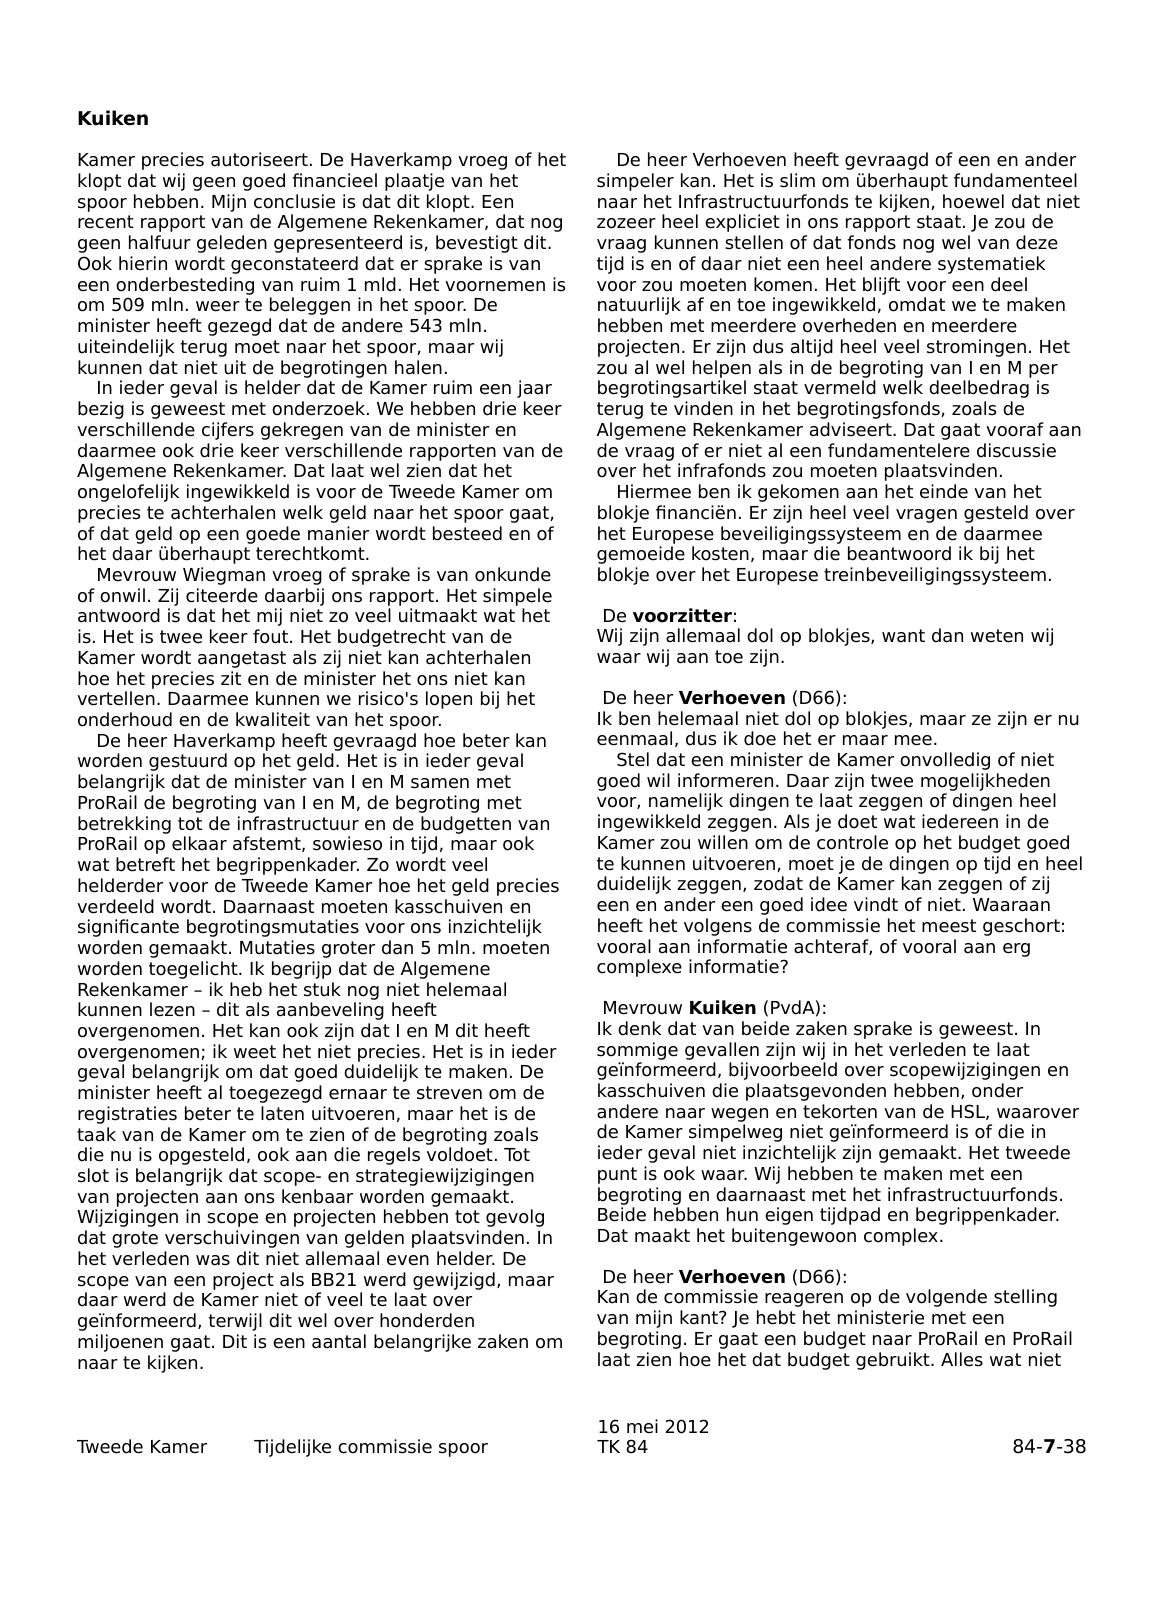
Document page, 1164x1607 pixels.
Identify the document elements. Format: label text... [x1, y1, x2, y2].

text Ik ben helemaal niet dol op blokjes, maar ze zijn er nu eenmaal, dus ik doe het er maar mee. [596, 708, 1087, 750]
text Hiermee ben ik gekomen aan het einde van het blokje financiën. Er zijn heel veel vragen gesteld over het Europese beveiligingssysteem en de daarmee gemoeide kosten, maar die beantwoord ik bij het blokje over het Europese treinbeveiligingssysteem. [596, 482, 1087, 586]
text Ik denk dat van beide zaken sprake is geweest. In sommige gevallen zijn wij in het verleden te laat geïnformeerd, bijvoorbeeld over scopewijzigingen en kasschuiven die plaatsgevonden hebben, onder andere naar wegen en tekorten van de HSL, waarover de Kamer simpelweg niet geïnformeerd is of die in ieder geval niet inzichtelijk zijn gemaakt. Het tweede punt is ook waar. Wij hebben te maken met een begroting en daarnaast met het infrastructuurfonds. Beide hebben hun eigen tijdpad en begrippenkader. Dat maakt het buitengewoon complex. [596, 1019, 1087, 1247]
text De heer Verhoeven (D66): [596, 688, 1087, 708]
text In ieder geval is helder dat de Kamer ruim een jaar bezig is geweest met onderzoek. We hebben drie keer verschillende cijfers gekregen van de minister en daarmee ook drie keer verschillende rapporten van de Algemene Rekenkamer. Dat laat wel zien dat het ongelofelijk ingewikkeld is voor de Tweede Kamer om precies te achterhalen welk geld naar het spoor gaat, of dat geld op een goede manier wordt besteed en of het daar überhaupt terechtkomt. [77, 378, 567, 565]
text Kan de commissie reageren op de volgende stelling van mijn kant? Je hebt het ministerie met een begroting. Er gaat een budget naar ProRail en ProRail laat zien hoe het dat budget gebruikt. Alles wat niet [596, 1287, 1087, 1370]
text De heer Verhoeven heeft gevraagd of een en ander simpeler kan. Het is slim om überhaupt fundamenteel naar het Infrastructuurfonds te kijken, hoewel dat niet zozeer heel expliciet in ons rapport staat. Je zou de vraag kunnen stellen of dat fonds nog wel van deze tijd is en of daar niet een heel andere systematiek voor zou moeten komen. Het blijft voor een deel natuurlijk af en toe ingewikkeld, omdat we te maken hebben met meerdere overheden en meerdere projecten. Er zijn dus altijd heel veel stromingen. Het zou al wel helpen als in de begroting van I en M per begrotingsartikel staat vermeld welk deelbedrag is terug te vinden in het begrotingsfonds, zoals de Algemene Rekenkamer adviseert. Dat gaat vooraf aan de vraag of er niet al een fundamentelere discussie over het infrafonds zou moeten plaatsvinden. [596, 150, 1087, 482]
text De voorzitter: [596, 606, 1087, 626]
text Kamer precies autoriseert. De Haverkamp vroeg of het klopt dat wij geen goed financieel plaatje van het spoor hebben. Mijn conclusie is dat dit klopt. Een recent rapport van de Algemene Rekenkamer, dat nog geen halfuur geleden gepresenteerd is, bevestigt dit. Ook hierin wordt geconstateerd dat er sprake is van een onderbesteding van ruim 1 mld. Het voornemen is om 509 mln. weer te beleggen in het spoor. De minister heeft gezegd dat de andere 543 mln. uiteindelijk terug moet naar het spoor, maar wij kunnen dat niet uit de begrotingen halen. [77, 150, 567, 378]
text Stel dat een minister de Kamer onvolledig of niet goed wil informeren. Daar zijn twee mogelijkheden voor, namelijk dingen te laat zeggen of dingen heel ingewikkeld zeggen. Als je doet wat iedereen in de Kamer zou willen om de controle op het budget goed te kunnen uitvoeren, moet je de dingen op tijd en heel duidelijk zeggen, zodat de Kamer kan zeggen of zij een en ander een goed idee vindt of niet. Waaraan heeft het volgens de commissie het meest geschort: vooral aan informatie achteraf, of vooral aan erg complexe informatie? [596, 750, 1087, 978]
text De heer Verhoeven (D66): [596, 1267, 1087, 1287]
text Mevrouw Kuiken (PvdA): [596, 998, 1087, 1019]
text Wij zijn allemaal dol op blokjes, want dan weten wij waar wij aan toe zijn. [596, 626, 1087, 668]
text De heer Haverkamp heeft gevraagd hoe beter kan worden gestuurd op het geld. Het is in ieder geval belangrijk dat de minister van I en M samen met ProRail de begroting van I en M, de begroting met betrekking tot de infrastructuur en de budgetten van ProRail op elkaar afstemt, sowieso in tijd, maar ook wat betreft het begrippenkader. Zo wordt veel helderder voor de Tweede Kamer hoe het geld precies verdeeld wordt. Daarnaast moeten kasschuiven en significante begrotingsmutaties voor ons inzichtelijk worden gemaakt. Mutaties groter dan 5 mln. moeten worden toegelicht. Ik begrijp dat de Algemene Rekenkamer – ik heb het stuk nog niet helemaal kunnen lezen – dit als aanbeveling heeft overgenomen. Het kan ook zijn dat I en M dit heeft overgenomen; ik weet het niet precies. Het is in ieder geval belangrijk om dat goed duidelijk te maken. De minister heeft al toegezegd ernaar te streven om de registraties beter te laten uitvoeren, maar het is de taak van de Kamer om te zien of de begroting zoals die nu is opgesteld, ook aan die regels voldoet. Tot slot is belangrijk dat scope- en strategiewijzigingen van projecten aan ons kenbaar worden gemaakt. Wijzigingen in scope en projecten hebben tot gevolg dat grote verschuivingen van gelden plaatsvinden. In het verleden was dit niet allemaal even helder. De scope van een project als BB21 werd gewijzigd, maar daar werd de Kamer niet of veel te laat over geïnformeerd, terwijl dit wel over honderden miljoenen gaat. Dit is een aantal belangrijke zaken om naar te kijken. [77, 731, 567, 1373]
text Mevrouw Wiegman vroeg of sprake is van onkunde of onwil. Zij citeerde daarbij ons rapport. Het simpele antwoord is dat het mij niet zo veel uitmaakt wat het is. Het is twee keer fout. Het budgetrecht van de Kamer wordt aangetast als zij niet kan achterhalen hoe het precies zit en de minister het ons niet kan vertellen. Daarmee kunnen we risico's lopen bij het onderhoud en de kwaliteit van het spoor. [77, 565, 567, 731]
